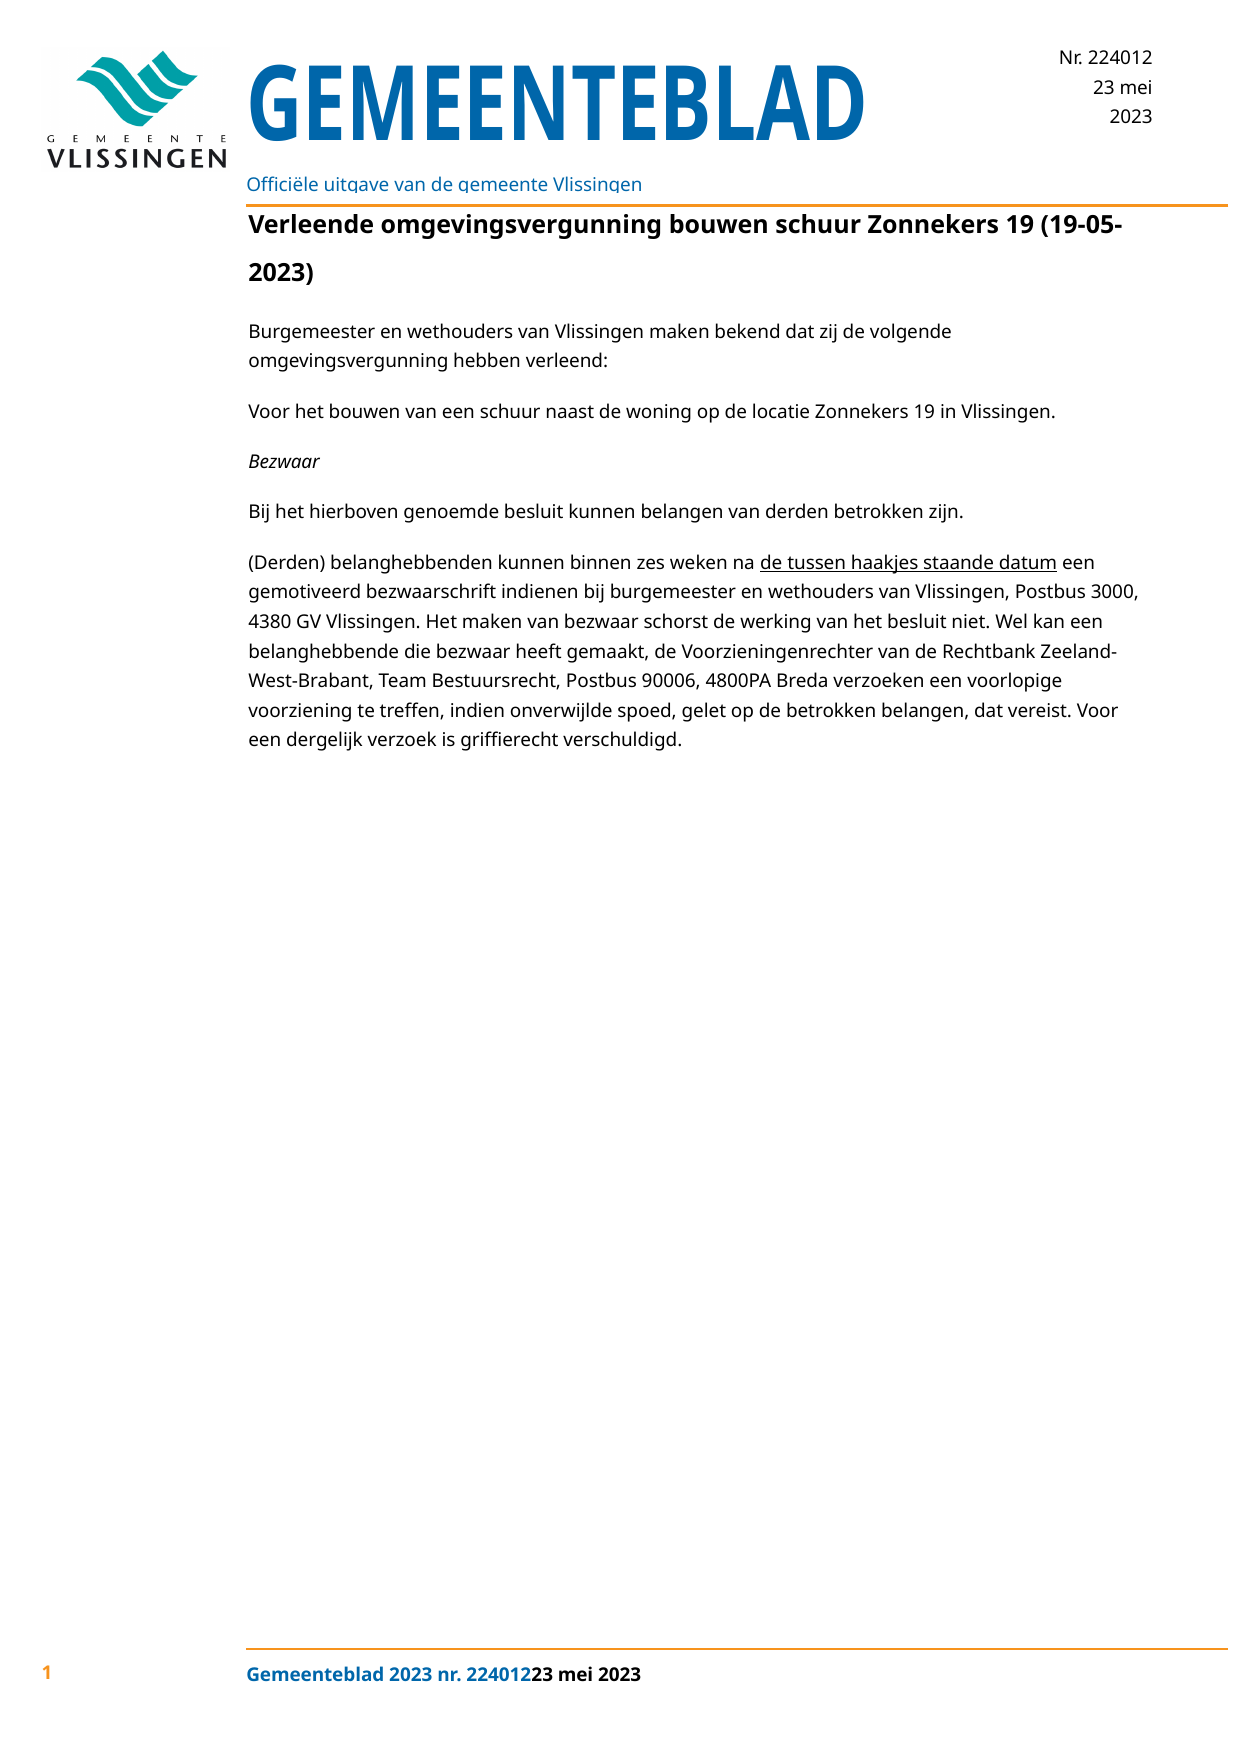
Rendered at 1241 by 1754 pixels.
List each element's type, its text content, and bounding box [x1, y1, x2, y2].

text Bezwaar [248, 448, 1152, 474]
text Voor het bouwen van een schuur naast de woning op de locatie Zonnekers 19 in Vlissingen. [248, 398, 1152, 424]
picture [41, 47, 231, 172]
text Verleende omgevingsvergunning bouwen schuur Zonnekers 19 (19-05-2023) [248, 207, 1152, 288]
text Bij het hierboven genoemde besluit kunnen belangen van derden betrokken zijn. [248, 499, 1152, 524]
text (Derden) belanghebbenden kunnen binnen zes weken na de tussen haakjes staande datum een gemotiveerd bezwaarschrift indienen bij burgemeester en wethouders van Vlissingen, Postbus 3000, 4380 GV Vlissingen. Het maken van bezwaar schorst de werking van het besluit niet. Wel kan een belanghebbende die bezwaar heeft gemaakt, de Voorzieningenrechter van de Rechtbank Zeeland-West-Brabant, Team Bestuursrecht, Postbus 90006, 4800PA Breda verzoeken een voorlopige voorziening te treffen, indien onverwijlde spoed, gelet op de betrokken belangen, dat vereist. Voor een dergelijk verzoek is griffierecht verschuldigd. [248, 549, 1152, 752]
text Burgemeester en wethouders van Vlissingen maken bekend dat zij de volgende omgevingsvergunning hebben verleend: [248, 318, 1152, 373]
